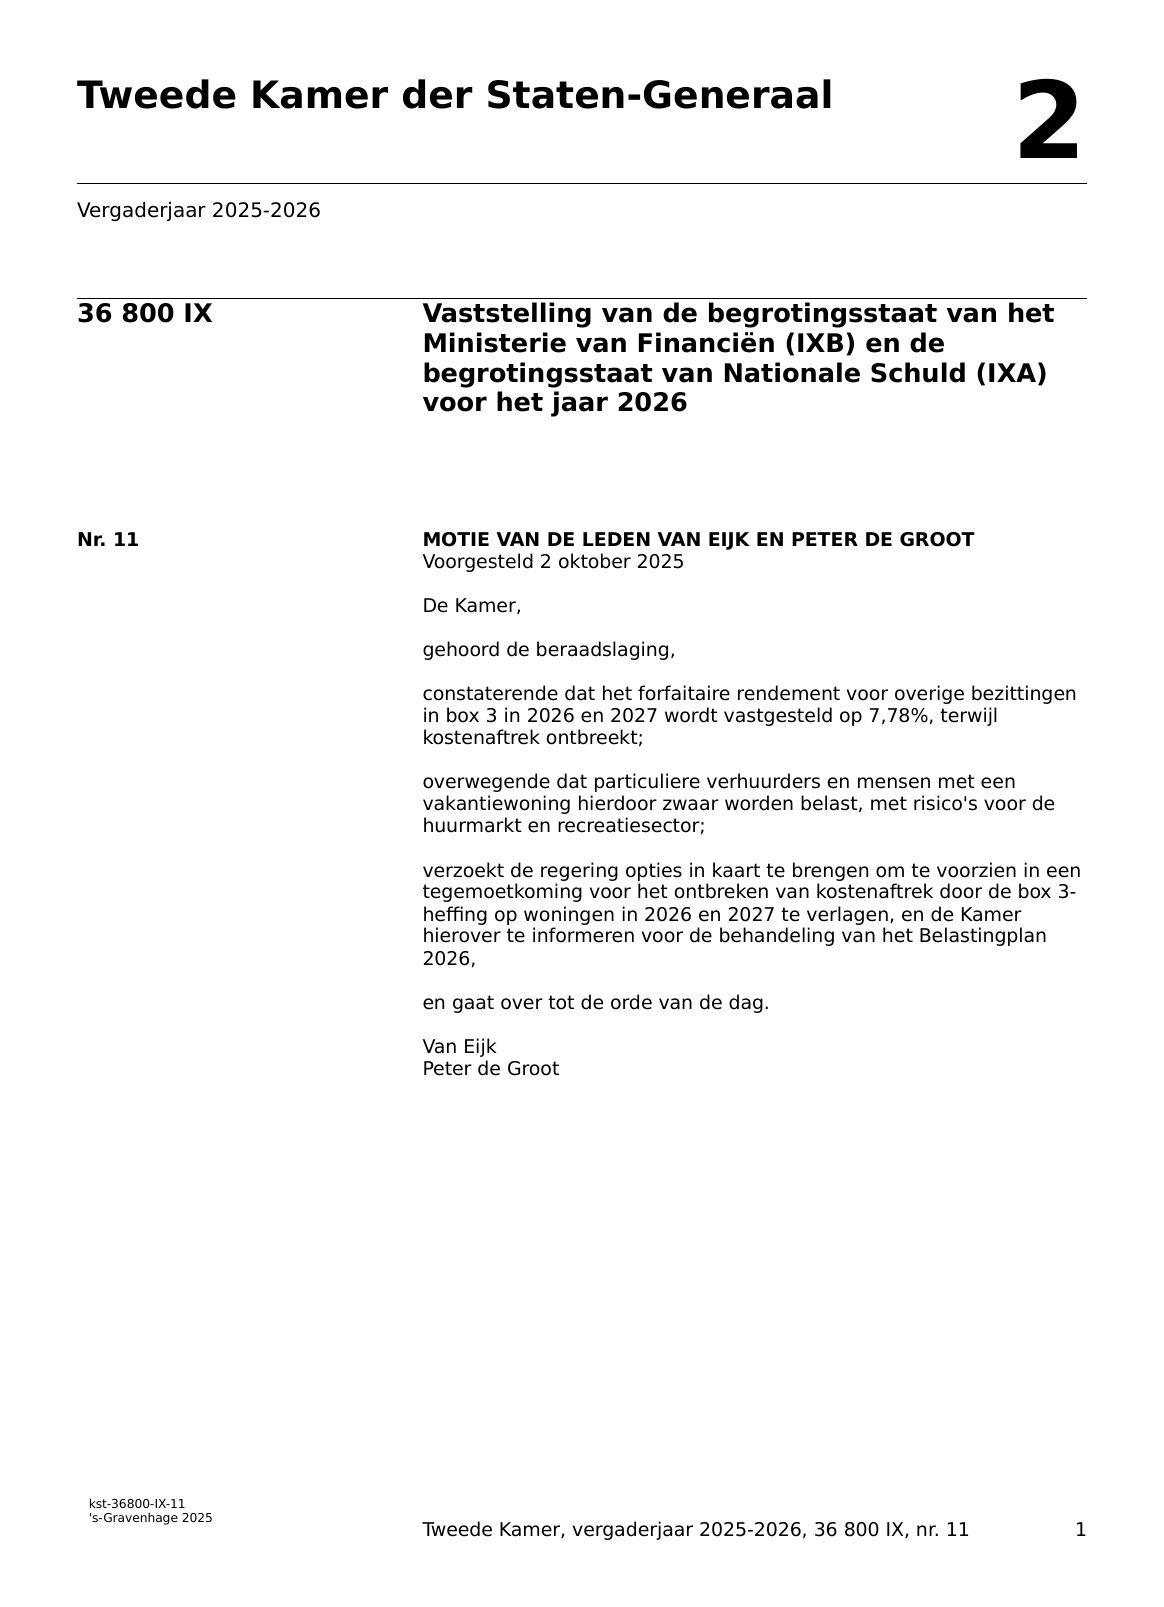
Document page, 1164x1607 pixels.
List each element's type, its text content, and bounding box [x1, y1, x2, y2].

text overwegende dat particuliere verhuurders en mensen met een vakantiewoning hierdoor zwaar worden belast, met risico's voor de huurmarkt en recreatiesector; [422, 771, 1087, 837]
text 's-Gravenhage 2025 [88, 1511, 323, 1525]
subtitle Nr. 11 MOTIE VAN DE LEDEN VAN EIJK EN PETER DE GROOT [77, 529, 1087, 551]
text gehoord de beraadslaging, [422, 639, 1087, 661]
text Van Eijk [422, 1036, 1087, 1058]
text Peter de Groot [422, 1058, 1087, 1080]
table_cell Vergaderjaar 2025-2026 [77, 184, 1087, 298]
table_header Tweede Kamer der Staten-Generaal [77, 59, 886, 183]
text verzoekt de regering opties in kaart te brengen om te voorzien in een tegemoetkoming voor het ontbreken van kostenaftrek door de box 3-heffing op woningen in 2026 en 2027 te verlagen, en de Kamer hierover te informeren voor de behandeling van het Belastingplan 2026, [422, 859, 1087, 969]
text Voorgesteld 2 oktober 2025 [422, 551, 1087, 573]
text constaterende dat het forfaitaire rendement voor overige bezittingen in box 3 in 2026 en 2027 wordt vastgesteld op 7,78%, terwijl kostenaftrek ontbreekt; [422, 683, 1087, 749]
table_header 2 [886, 59, 1087, 183]
text en gaat over tot de orde van de dag. [422, 992, 1087, 1013]
text kst-36800-IX-11 [88, 1497, 323, 1511]
subtitle 36 800 IX Vaststelling van de begrotingsstaat van het Ministerie van Financiën (IXB) en de begrotingsstaat van Nationale Schuld (IXA) voor het jaar 2026 [77, 299, 1087, 418]
text De Kamer, [422, 595, 1087, 617]
